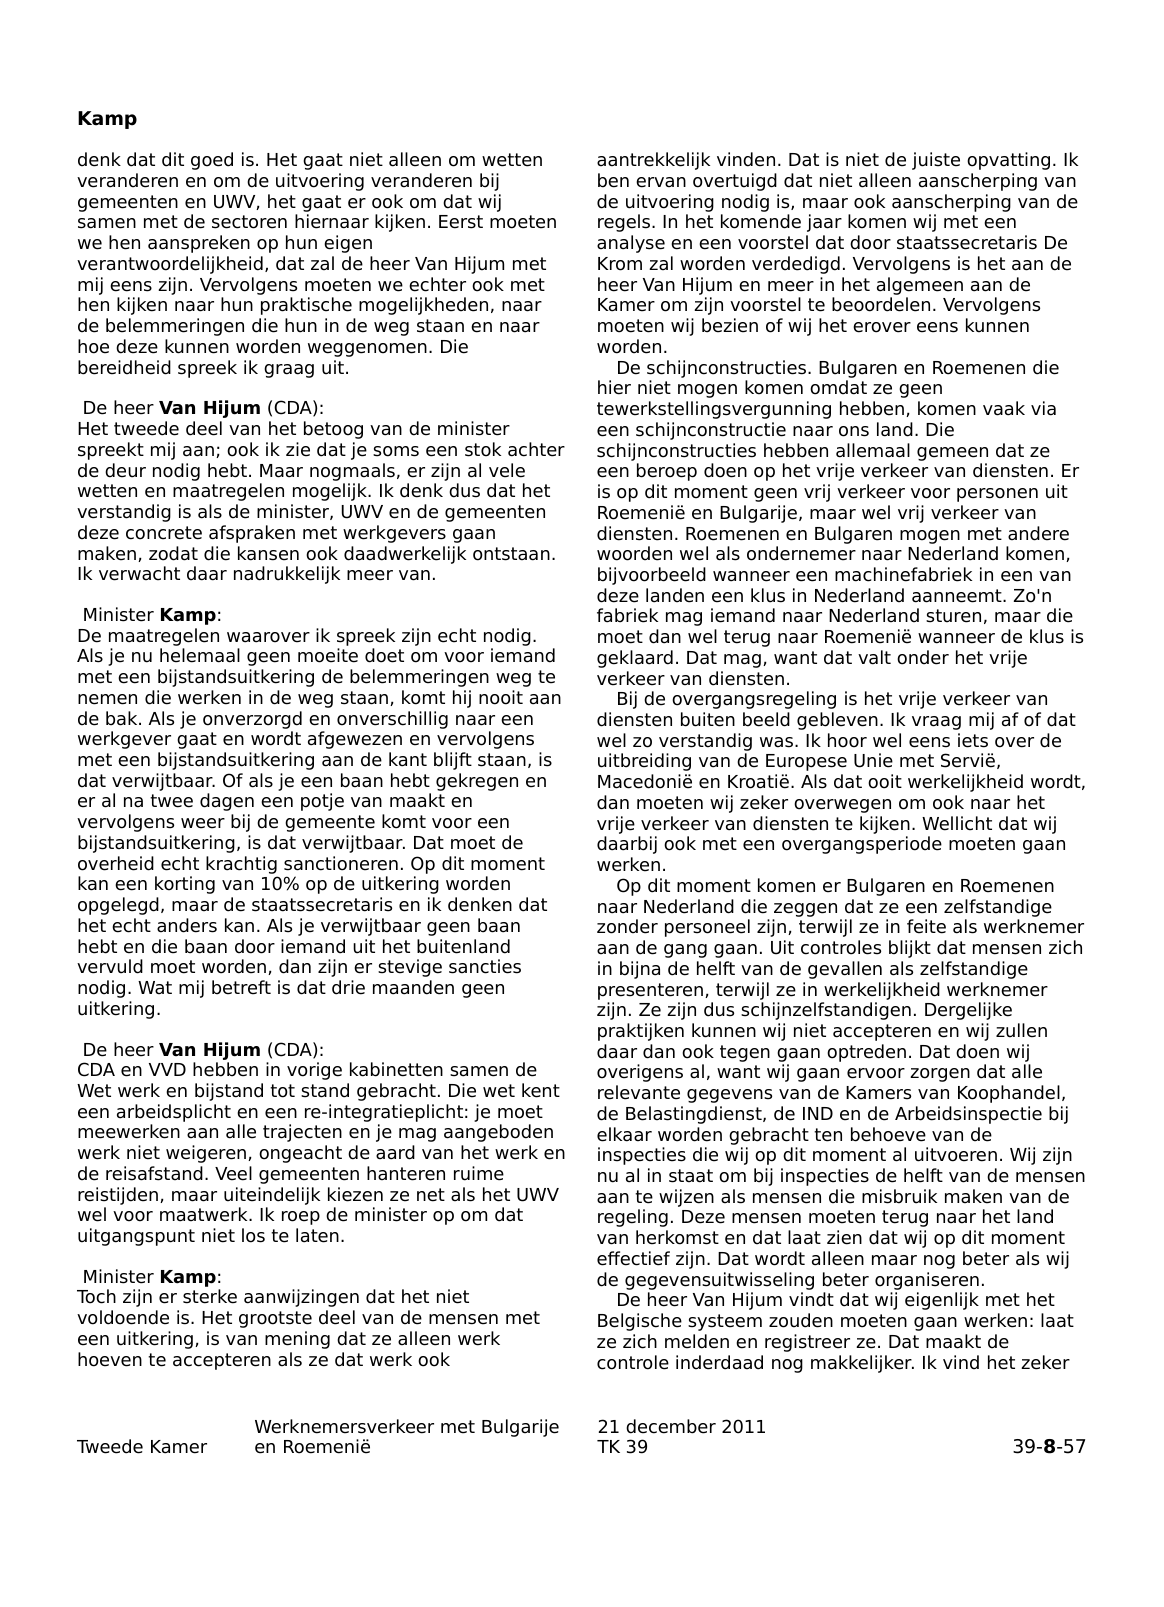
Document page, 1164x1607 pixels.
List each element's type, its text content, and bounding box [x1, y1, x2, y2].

text Het tweede deel van het betoog van de minister spreekt mij aan; ook ik zie dat je soms een stok achter de deur nodig hebt. Maar nogmaals, er zijn al vele wetten en maatregelen mogelijk. Ik denk dus dat het verstandig is als de minister, UWV en de gemeenten deze concrete afspraken met werkgevers gaan maken, zodat die kansen ook daadwerkelijk ontstaan. Ik verwacht daar nadrukkelijk meer van. [77, 419, 567, 585]
text Minister Kamp: [77, 1267, 567, 1287]
text Minister Kamp: [77, 605, 567, 626]
text Op dit moment komen er Bulgaren en Roemenen naar Nederland die zeggen dat ze een zelfstandige zonder personeel zijn, terwijl ze in feite als werknemer aan de gang gaan. Uit controles blijkt dat mensen zich in bijna de helft van de gevallen als zelfstandige presenteren, terwijl ze in werkelijkheid werknemer zijn. Ze zijn dus schijnzelfstandigen. Dergelijke praktijken kunnen wij niet accepteren en wij zullen daar dan ook tegen gaan optreden. Dat doen wij overigens al, want wij gaan ervoor zorgen dat alle relevante gegevens van de Kamers van Koophandel, de Belastingdienst, de IND en de Arbeidsinspectie bij elkaar worden gebracht ten behoeve van de inspecties die wij op dit moment al uitvoeren. Wij zijn nu al in staat om bij inspecties de helft van de mensen aan te wijzen als mensen die misbruik maken van de regeling. Deze mensen moeten terug naar het land van herkomst en dat laat zien dat wij op dit moment effectief zijn. Dat wordt alleen maar nog beter als wij de gegevensuitwisseling beter organiseren. [596, 876, 1087, 1290]
text CDA en VVD hebben in vorige kabinetten samen de Wet werk en bijstand tot stand gebracht. Die wet kent een arbeidsplicht en een re-integratieplicht: je moet meewerken aan alle trajecten en je mag aangeboden werk niet weigeren, ongeacht de aard van het werk en de reisafstand. Veel gemeenten hanteren ruime reistijden, maar uiteindelijk kiezen ze net als het UWV wel voor maatwerk. Ik roep de minister op om dat uitgangspunt niet los te laten. [77, 1060, 567, 1247]
text De maatregelen waarover ik spreek zijn echt nodig. Als je nu helemaal geen moeite doet om voor iemand met een bijstandsuitkering de belemmeringen weg te nemen die werken in de weg staan, komt hij nooit aan de bak. Als je onverzorgd en onverschillig naar een werkgever gaat en wordt afgewezen en vervolgens met een bijstandsuitkering aan de kant blijft staan, is dat verwijtbaar. Of als je een baan hebt gekregen en er al na twee dagen een potje van maakt en vervolgens weer bij de gemeente komt voor een bijstandsuitkering, is dat verwijtbaar. Dat moet de overheid echt krachtig sanctioneren. Op dit moment kan een korting van 10% op de uitkering worden opgelegd, maar de staatssecretaris en ik denken dat het echt anders kan. Als je verwijtbaar geen baan hebt en die baan door iemand uit het buitenland vervuld moet worden, dan zijn er stevige sancties nodig. Wat mij betreft is dat drie maanden geen uitkering. [77, 626, 567, 1019]
text Toch zijn er sterke aanwijzingen dat het niet voldoende is. Het grootste deel van de mensen met een uitkering, is van mening dat ze alleen werk hoeven te accepteren als ze dat werk ook [77, 1287, 567, 1370]
text aantrekkelijk vinden. Dat is niet de juiste opvatting. Ik ben ervan overtuigd dat niet alleen aanscherping van de uitvoering nodig is, maar ook aanscherping van de regels. In het komende jaar komen wij met een analyse en een voorstel dat door staatssecretaris De Krom zal worden verdedigd. Vervolgens is het aan de heer Van Hijum en meer in het algemeen aan de Kamer om zijn voorstel te beoordelen. Vervolgens moeten wij bezien of wij het erover eens kunnen worden. [596, 150, 1087, 357]
text Bij de overgangsregeling is het vrije verkeer van diensten buiten beeld gebleven. Ik vraag mij af of dat wel zo verstandig was. Ik hoor wel eens iets over de uitbreiding van de Europese Unie met Servië, Macedonië en Kroatië. Als dat ooit werkelijkheid wordt, dan moeten wij zeker overwegen om ook naar het vrije verkeer van diensten te kijken. Wellicht dat wij daarbij ook met een overgangsperiode moeten gaan werken. [596, 689, 1087, 876]
text denk dat dit goed is. Het gaat niet alleen om wetten veranderen en om de uitvoering veranderen bij gemeenten en UWV, het gaat er ook om dat wij samen met de sectoren hiernaar kijken. Eerst moeten we hen aanspreken op hun eigen verantwoordelijkheid, dat zal de heer Van Hijum met mij eens zijn. Vervolgens moeten we echter ook met hen kijken naar hun praktische mogelijkheden, naar de belemmeringen die hun in de weg staan en naar hoe deze kunnen worden weggenomen. Die bereidheid spreek ik graag uit. [77, 150, 567, 378]
text De heer Van Hijum (CDA): [77, 1039, 567, 1060]
text De heer Van Hijum vindt dat wij eigenlijk met het Belgische systeem zouden moeten gaan werken: laat ze zich melden en registreer ze. Dat maakt de controle inderdaad nog makkelijker. Ik vind het zeker [596, 1290, 1087, 1373]
text De schijnconstructies. Bulgaren en Roemenen die hier niet mogen komen omdat ze geen tewerkstellingsvergunning hebben, komen vaak via een schijnconstructie naar ons land. Die schijnconstructies hebben allemaal gemeen dat ze een beroep doen op het vrije verkeer van diensten. Er is op dit moment geen vrij verkeer voor personen uit Roemenië en Bulgarije, maar wel vrij verkeer van diensten. Roemenen en Bulgaren mogen met andere woorden wel als ondernemer naar Nederland komen, bijvoorbeeld wanneer een machinefabriek in een van deze landen een klus in Nederland aanneemt. Zo'n fabriek mag iemand naar Nederland sturen, maar die moet dan wel terug naar Roemenië wanneer de klus is geklaard. Dat mag, want dat valt onder het vrije verkeer van diensten. [596, 357, 1087, 689]
text De heer Van Hijum (CDA): [77, 398, 567, 419]
